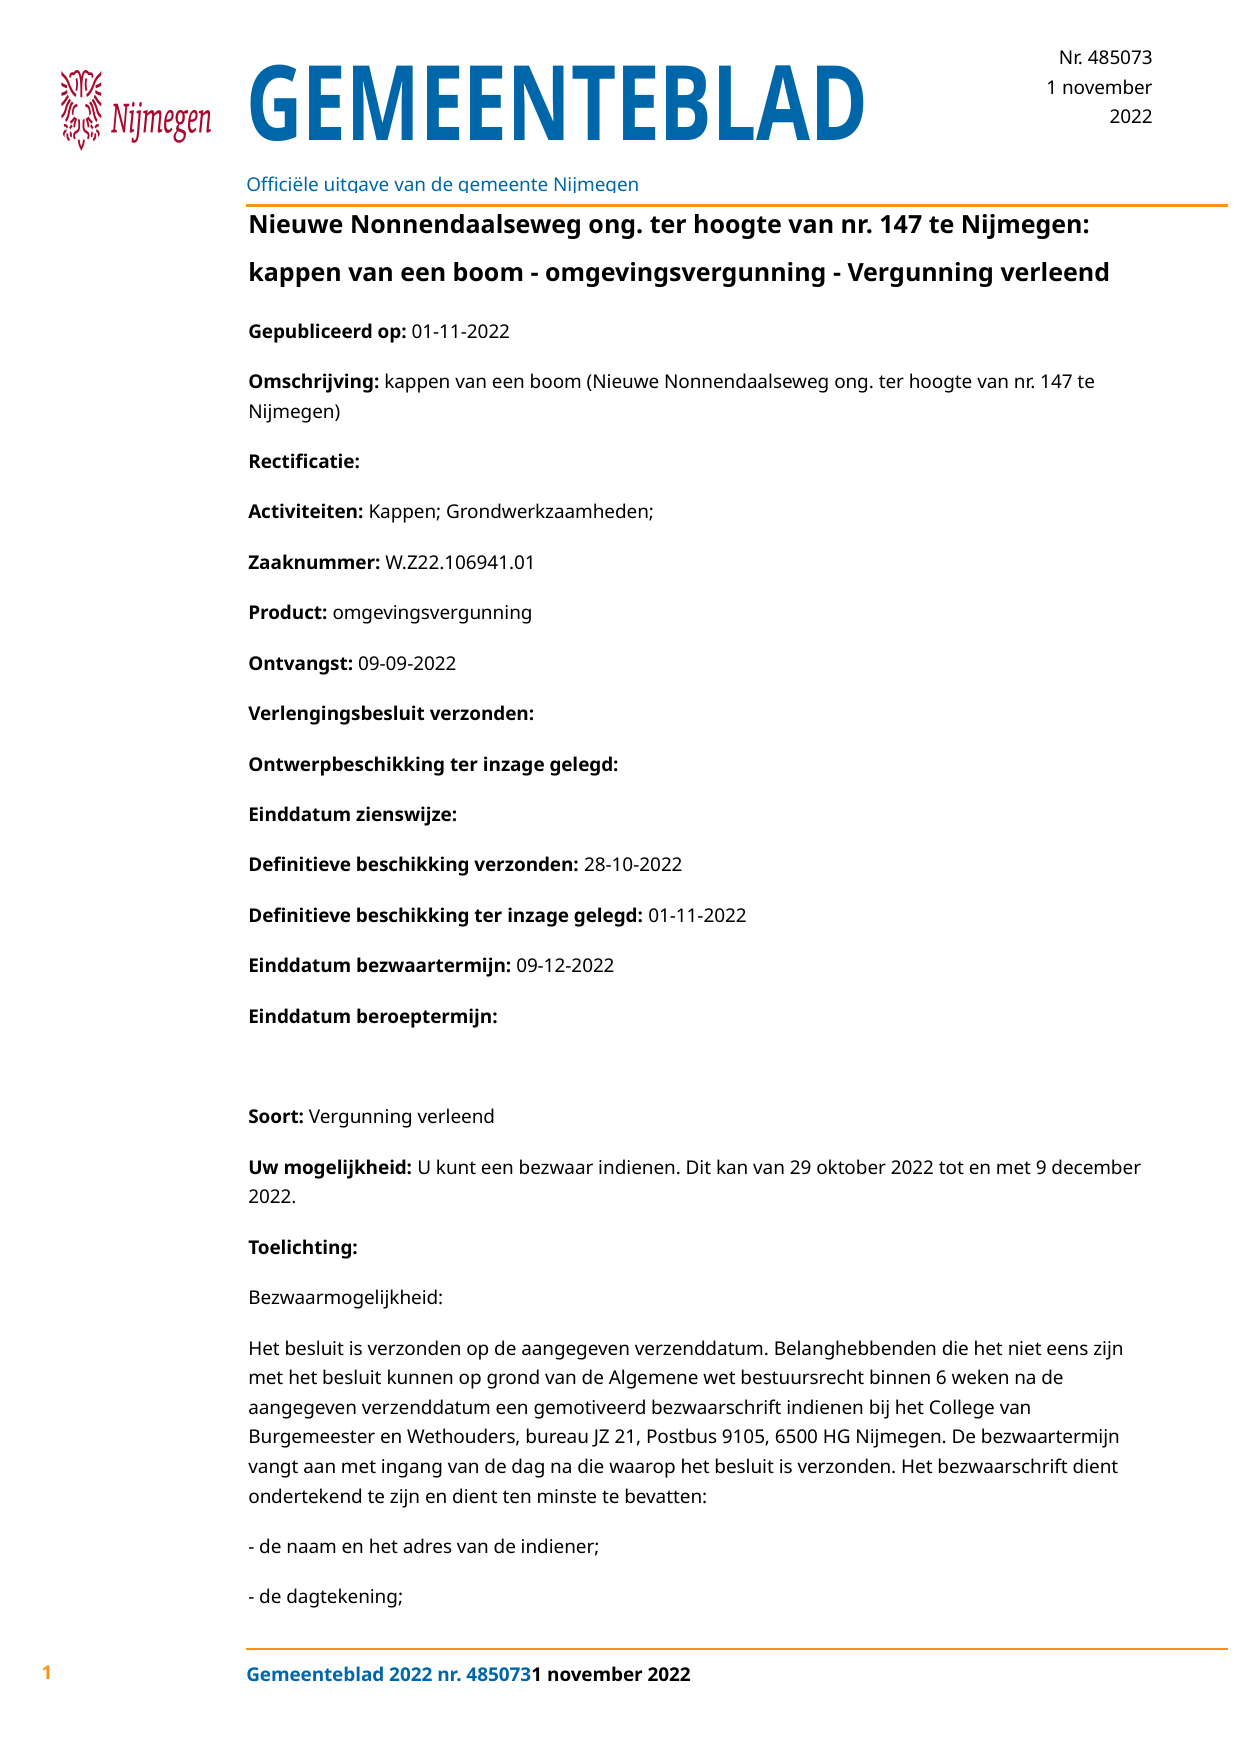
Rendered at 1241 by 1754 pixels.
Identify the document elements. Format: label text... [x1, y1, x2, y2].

text Uw mogelijkheid: U kunt een bezwaar indienen. Dit kan van 29 oktober 2022 tot en met 9 december 2022. [248, 1154, 1152, 1209]
text Toelichting: [248, 1234, 1152, 1260]
text Rectificatie: [248, 448, 1152, 474]
text Ontvangst: 09-09-2022 [248, 650, 1152, 676]
text - de naam en het adres van de indiener; [248, 1533, 1152, 1559]
text Einddatum zienswijze: [248, 801, 1152, 827]
text Omschrijving: kappen van een boom (Nieuwe Nonnendaalseweg ong. ter hoogte van nr. 147 te Nijmegen) [248, 368, 1152, 424]
text Zaaknummer: W.Z22.106941.01 [248, 549, 1152, 575]
text Definitieve beschikking ter inzage gelegd: 01-11-2022 [248, 902, 1152, 928]
text Het besluit is verzonden op de aangegeven verzenddatum. Belanghebbenden die het niet eens zijn met het besluit kunnen op grond van de Algemene wet bestuursrecht binnen 6 weken na de aangegeven verzenddatum een gemotiveerd bezwaarschrift indienen bij het College van Burgemeester en Wethouders, bureau JZ 21, Postbus 9105, 6500 HG Nijmegen. De bezwaartermijn vangt aan met ingang van de dag na die waarop het besluit is verzonden. Het bezwaarschrift dient ondertekend te zijn en dient ten minste te bevatten: [248, 1335, 1152, 1509]
text - de dagtekening; [248, 1584, 1152, 1609]
text Activiteiten: Kappen; Grondwerkzaamheden; [248, 499, 1152, 524]
text Soort: Vergunning verleend [248, 1104, 1152, 1129]
text Product: omgevingsvergunning [248, 599, 1152, 625]
text Einddatum beroeptermijn: [248, 1003, 1152, 1029]
text Bezwaarmogelijkheid: [248, 1284, 1152, 1310]
text Definitieve beschikking verzonden: 28-10-2022 [248, 852, 1152, 877]
picture [41, 47, 231, 172]
text Verlengingsbesluit verzonden: [248, 700, 1152, 726]
text Einddatum bezwaartermijn: 09-12-2022 [248, 952, 1152, 978]
text Nieuwe Nonnendaalseweg ong. ter hoogte van nr. 147 te Nijmegen: kappen van een boom - omgevingsvergunning - Vergunning verleend [248, 207, 1152, 288]
text Gepubliceerd op: 01-11-2022 [248, 318, 1152, 344]
text Ontwerpbeschikking ter inzage gelegd: [248, 751, 1152, 777]
